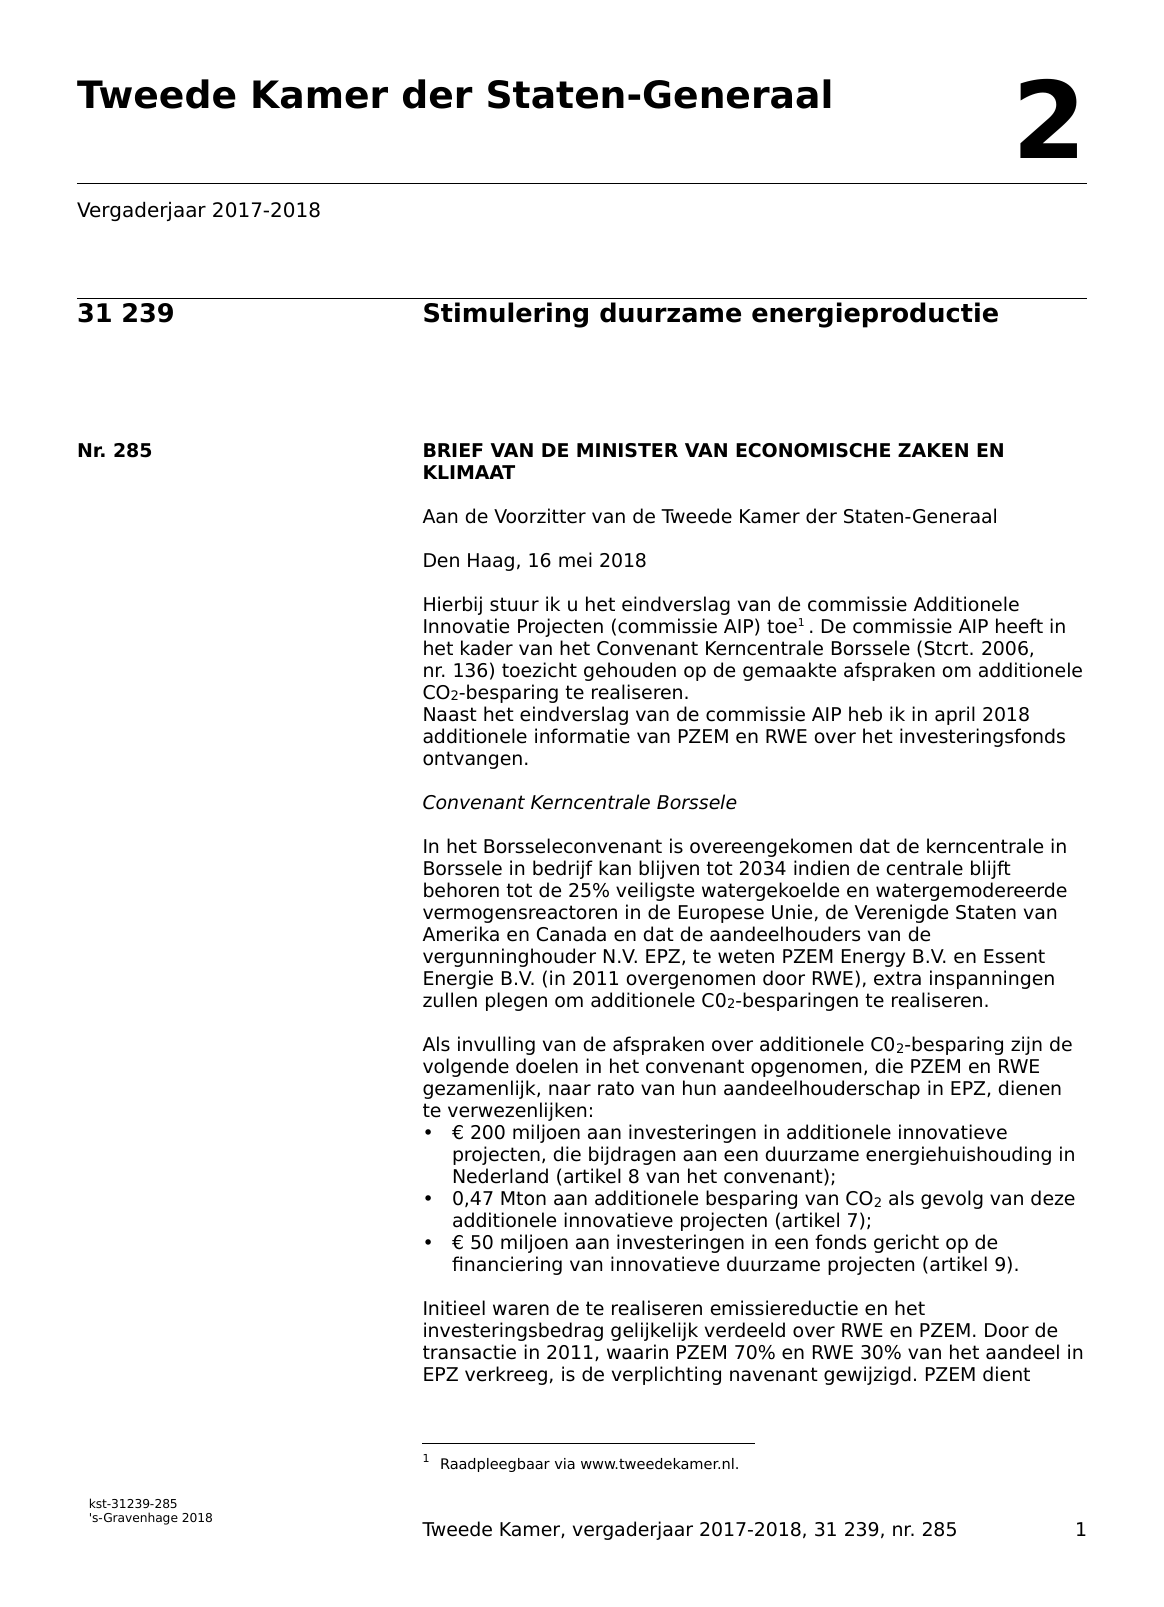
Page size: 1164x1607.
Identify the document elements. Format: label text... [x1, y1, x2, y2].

text Hierbij stuur ik u het eindverslag van de commissie Additionele Innovatie Projecten (commissie AIP) toe. De commissie AIP heeft in het kader van het Convenant Kerncentrale Borssele (Stcrt. 2006, nr. 136) toezicht gehouden op de gemaakte afspraken om additionele CO2-besparing te realiseren. [422, 594, 1087, 704]
text kst-31239-285 [88, 1497, 323, 1511]
text Naast het eindverslag van de commissie AIP heb ik in april 2018 additionele informatie van PZEM en RWE over het investeringsfonds ontvangen. [422, 704, 1087, 770]
text • € 200 miljoen aan investeringen in additionele innovatieve projecten, die bijdragen aan een duurzame energiehuishouding in Nederland (artikel 8 van het convenant); [422, 1122, 1087, 1188]
subtitle Nr. 285 BRIEF VAN DE MINISTER VAN ECONOMISCHE ZAKEN EN KLIMAAT [77, 440, 1087, 484]
table_header 2 [886, 59, 1087, 183]
text Als invulling van de afspraken over additionele C02-besparing zijn de volgende doelen in het convenant opgenomen, die PZEM en RWE gezamenlijk, naar rato van hun aandeelhouderschap in EPZ, dienen te verwezenlijken: [422, 1034, 1087, 1122]
subtitle 31 239 Stimulering duurzame energieproductie [77, 299, 1087, 329]
text Aan de Voorzitter van de Tweede Kamer der Staten-Generaal [422, 506, 1087, 528]
text Den Haag, 16 mei 2018 [422, 550, 1087, 572]
text • 0,47 Mton aan additionele besparing van CO2 als gevolg van deze additionele innovatieve projecten (artikel 7); [422, 1188, 1087, 1232]
text Raadpleegbaar via www.tweedekamer.nl. [422, 1452, 1087, 1474]
table_header Tweede Kamer der Staten-Generaal [77, 59, 886, 183]
text Initieel waren de te realiseren emissiereductie en het investeringsbedrag gelijkelijk verdeeld over RWE en PZEM. Door de transactie in 2011, waarin PZEM 70% en RWE 30% van het aandeel in EPZ verkreeg, is de verplichting navenant gewijzigd. PZEM dient [422, 1298, 1087, 1386]
table_cell Vergaderjaar 2017-2018 [77, 184, 1087, 298]
text • € 50 miljoen aan investeringen in een fonds gericht op de financiering van innovatieve duurzame projecten (artikel 9). [422, 1232, 1087, 1276]
text 's-Gravenhage 2018 [88, 1511, 323, 1525]
subtitle Convenant Kerncentrale Borssele [422, 792, 1087, 814]
text In het Borsseleconvenant is overeengekomen dat de kerncentrale in Borssele in bedrijf kan blijven tot 2034 indien de centrale blijft behoren tot de 25% veiligste watergekoelde en watergemodereerde vermogensreactoren in de Europese Unie, de Verenigde Staten van Amerika en Canada en dat de aandeelhouders van de vergunninghouder N.V. EPZ, te weten PZEM Energy B.V. en Essent Energie B.V. (in 2011 overgenomen door RWE), extra inspanningen zullen plegen om additionele C02-besparingen te realiseren. [422, 836, 1087, 1012]
